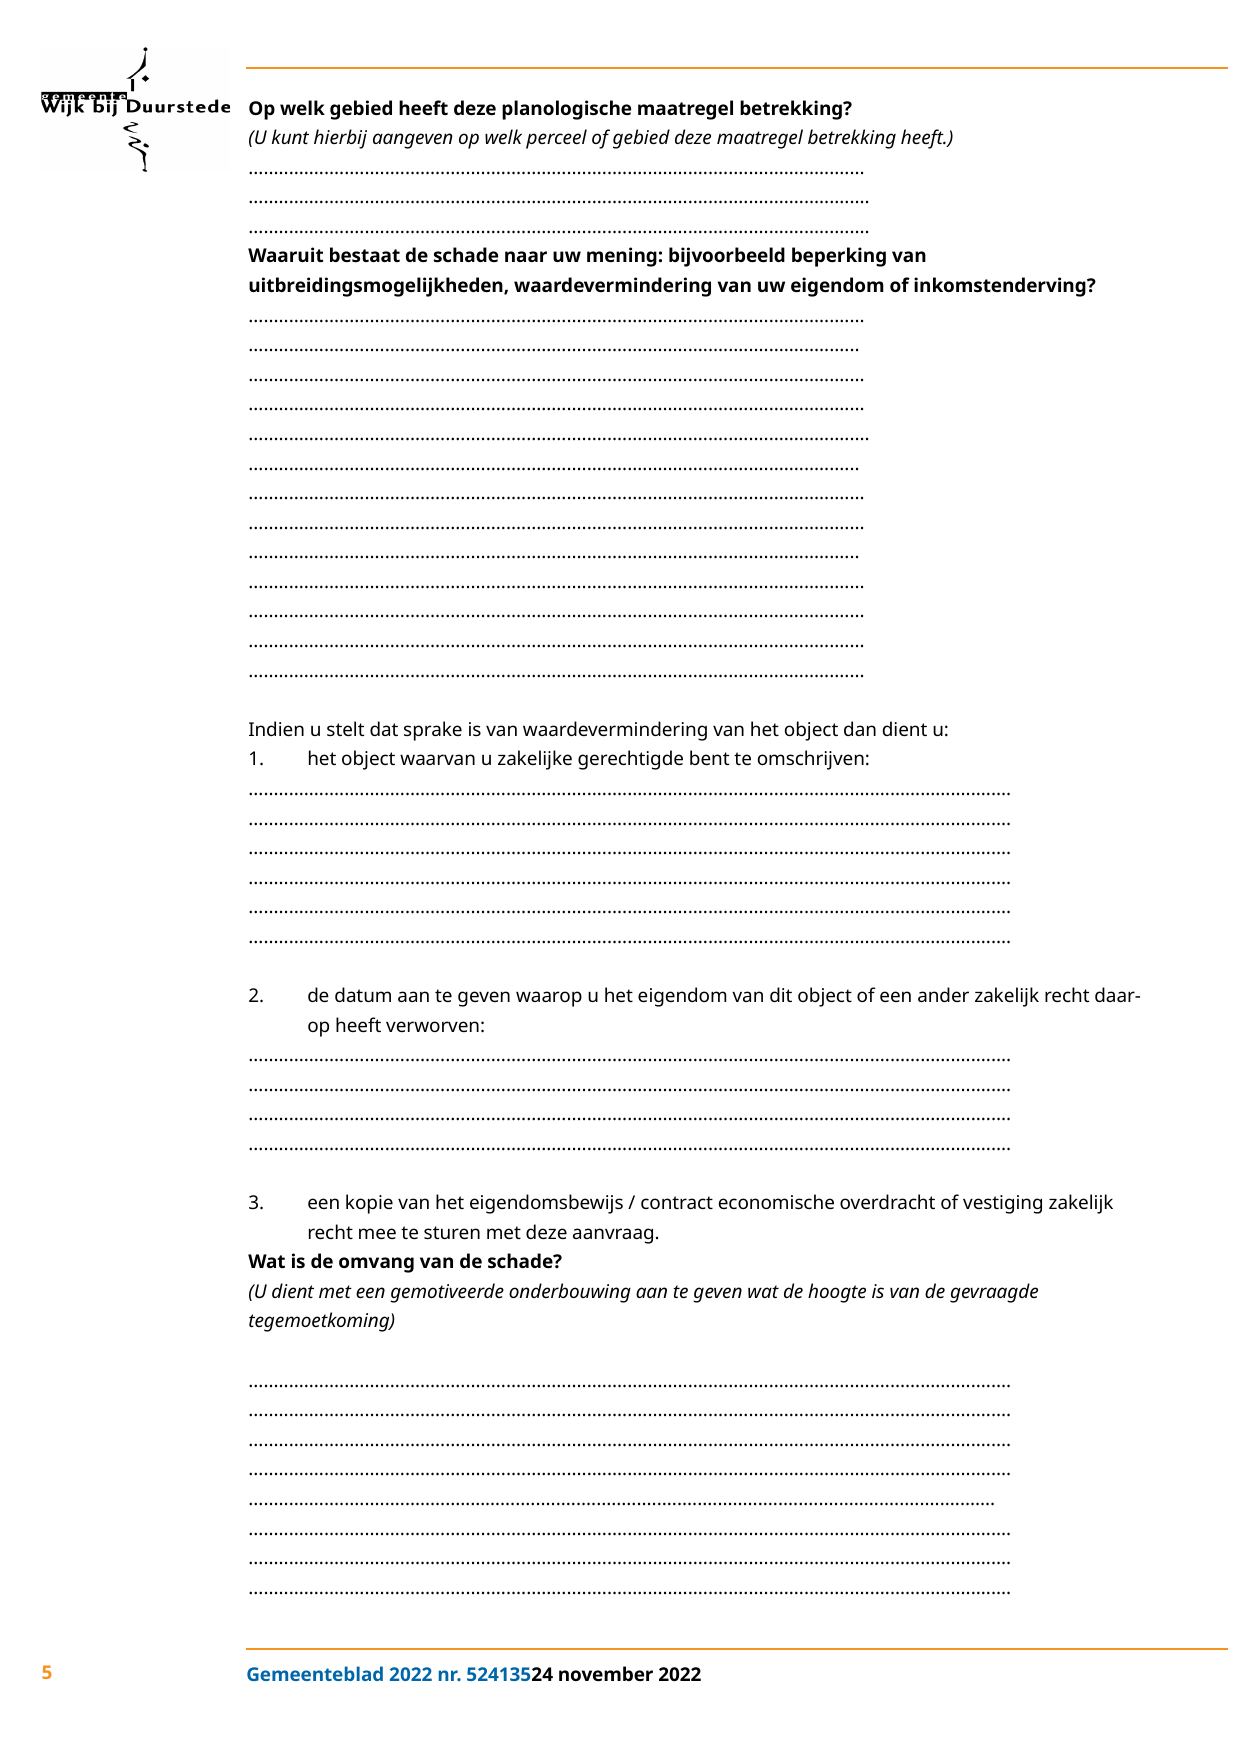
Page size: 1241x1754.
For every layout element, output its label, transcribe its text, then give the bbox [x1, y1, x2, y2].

text ....................................................................................................................................................... [248, 1367, 1152, 1393]
text ....................................................................................................................................................... [248, 1515, 1152, 1541]
text ........................................................................................................................... [248, 213, 1152, 239]
text ....................................................................................................................................................... [248, 864, 1152, 890]
text .......................................................................................................................... [248, 361, 1152, 387]
text ........................................................................................................................... [248, 183, 1152, 209]
text ....................................................................................................................................................... [248, 1456, 1152, 1481]
text .......................................................................................................................... [248, 479, 1152, 505]
text .......................................................................................................................... [248, 391, 1152, 416]
text .......................................................................................................................... [248, 657, 1152, 683]
text ....................................................................................................................................................... [248, 1130, 1152, 1156]
text ....................................................................................................................................................... [248, 1544, 1152, 1570]
list het object waarvan u zakelijke gerechtigde bent te omschrijven: [248, 746, 1152, 771]
text ....................................................................................................................................................... [248, 805, 1152, 831]
text Op welk gebied heeft deze planologische maatregel betrekking? [248, 95, 1152, 121]
text .......................................................................................................................... [248, 598, 1152, 623]
text .......................................................................................................................... [248, 627, 1152, 653]
text ......................................................................................................................... [248, 450, 1152, 476]
text ....................................................................................................................................................... [248, 834, 1152, 860]
text Indien u stelt dat sprake is van waardevermindering van het object dan dient u: [248, 716, 1152, 742]
text Waaruit bestaat de schade naar uw mening: bijvoorbeeld beperking van uitbreidingsmogelijkheden, waardevermindering van uw eigendom of inkomstenderving? [248, 243, 1152, 298]
text (U dient met een gemotiveerde onderbouwing aan te geven wat de hoogte is van de gevraagde tegemoetkoming) [248, 1278, 1152, 1333]
text ....................................................................................................................................................... [248, 1071, 1152, 1097]
text ......................................................................................................................... [248, 538, 1152, 564]
text .........................................……….................................................................................................. [248, 1485, 1152, 1511]
text ......................................................................................................................... [248, 331, 1152, 357]
text .......................................................................................................................... [248, 509, 1152, 535]
text Wat is de omvang van de schade? [248, 1248, 1152, 1274]
text ....................................................................................................................................................... [248, 775, 1152, 801]
list de datum aan te geven waarop u het eigendom van dit object of een ander zakelijk recht daar-op heeft verworven: [248, 982, 1152, 1038]
list een kopie van het eigendomsbewijs / contract economische overdracht of vestiging zakelijk recht mee te sturen met deze aanvraag. [248, 1189, 1152, 1245]
text .......................................................................................................................... [248, 568, 1152, 594]
text ....................................................................................................................................................... [248, 893, 1152, 919]
text (U kunt hierbij aangeven op welk perceel of gebied deze maatregel betrekking heeft.) [248, 124, 1152, 150]
text ....................................................................................................................................................... [248, 1396, 1152, 1422]
text ........................................................................................................................... [248, 420, 1152, 446]
text ....................................................................................................................................................... [248, 1041, 1152, 1067]
text .......................................................................................................................... [248, 302, 1152, 328]
text ....................................................................................................................................................... [248, 1574, 1152, 1600]
picture [41, 47, 231, 172]
text ....................................................................................................................................................... [248, 1101, 1152, 1126]
text ....................................................................................................................................................... [248, 923, 1152, 949]
text .......................................................................................................................... [248, 154, 1152, 180]
text ....................................................................................................................................................... [248, 1426, 1152, 1452]
